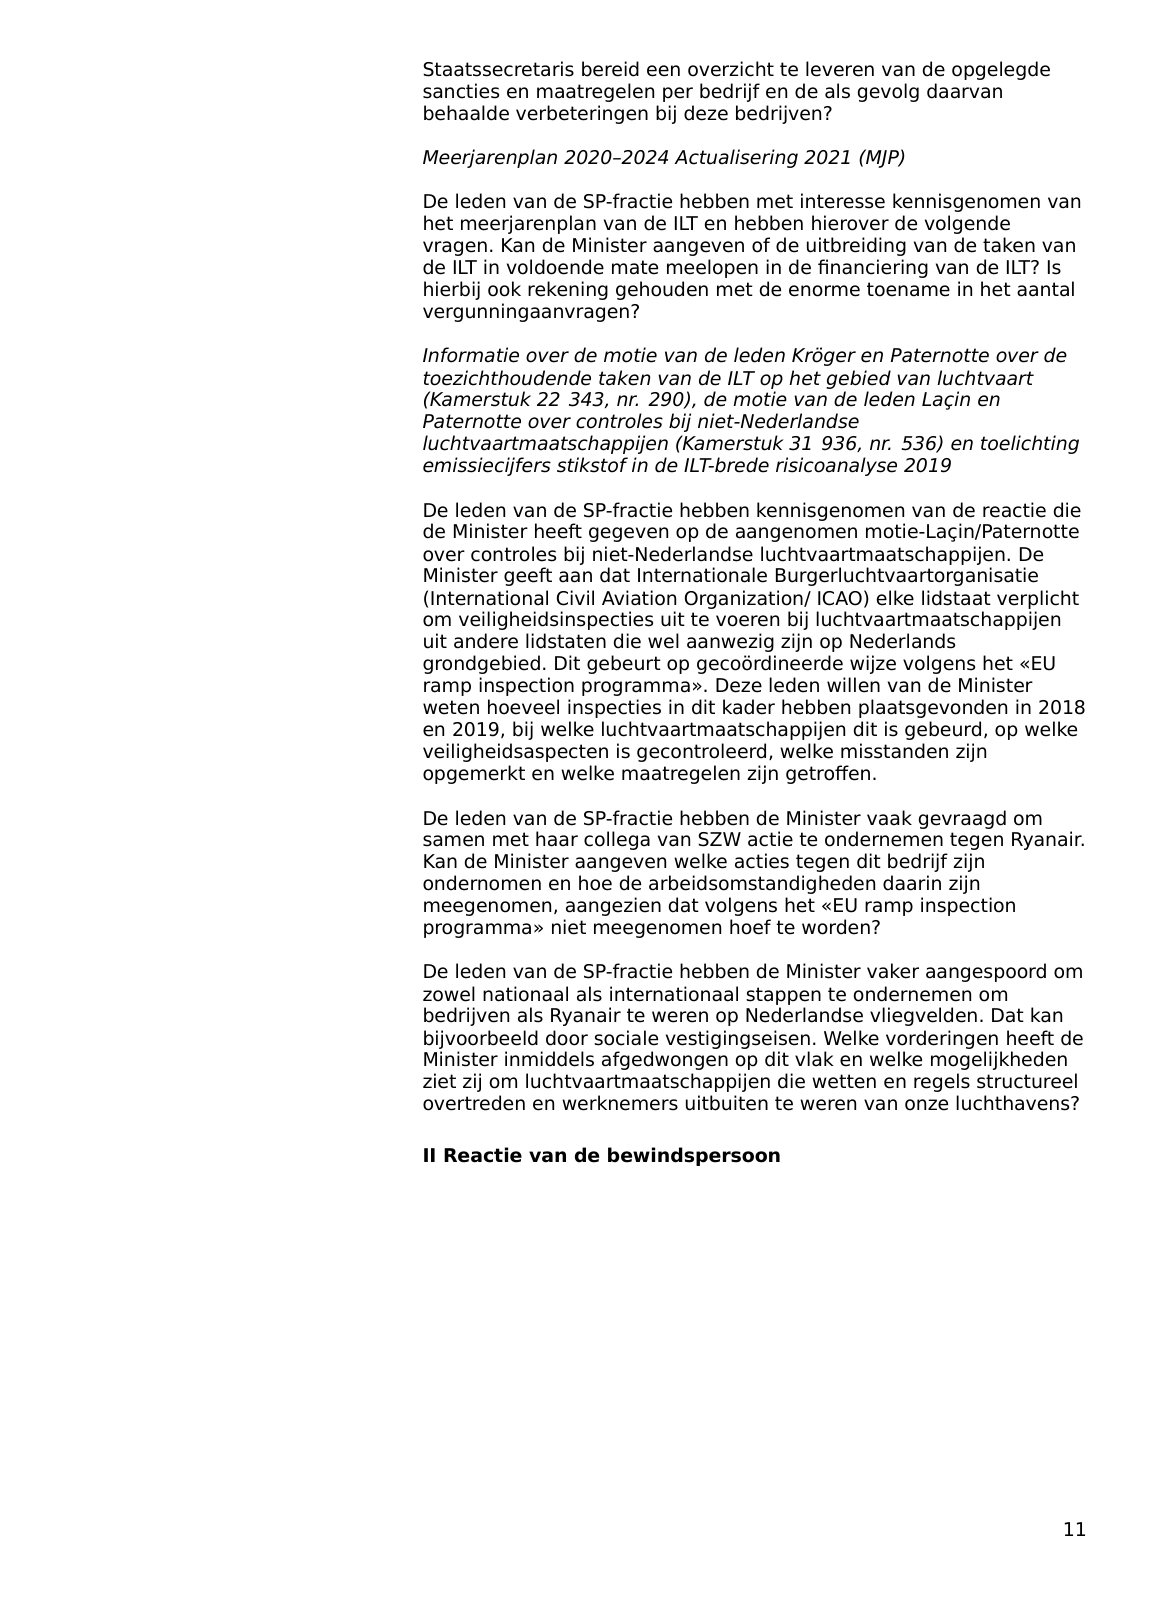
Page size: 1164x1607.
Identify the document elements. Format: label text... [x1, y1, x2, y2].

subtitle Meerjarenplan 2020–2024 Actualisering 2021 (MJP) [422, 147, 1087, 169]
subtitle Informatie over de motie van de leden Kröger en Paternotte over de toezichthoudende taken van de ILT op het gebied van luchtvaart (Kamerstuk 22 343, nr. 290), de motie van de leden Laçin en Paternotte over controles bij niet-Nederlandse luchtvaartmaatschappijen (Kamerstuk 31 936, nr. 536) en toelichting emissiecijfers stikstof in de ILT-brede risicoanalyse 2019 [422, 345, 1087, 477]
subtitle II Reactie van de bewindspersoon [422, 1145, 1087, 1167]
text De leden van de SP-fractie hebben de Minister vaker aangespoord om zowel nationaal als internationaal stappen te ondernemen om bedrijven als Ryanair te weren op Nederlandse vliegvelden. Dat kan bijvoorbeeld door sociale vestigingseisen. Welke vorderingen heeft de Minister inmiddels afgedwongen op dit vlak en welke mogelijkheden ziet zij om luchtvaartmaatschappijen die wetten en regels structureel overtreden en werknemers uitbuiten te weren van onze luchthavens? [422, 961, 1087, 1115]
text De leden van de SP-fractie hebben de Minister vaak gevraagd om samen met haar collega van SZW actie te ondernemen tegen Ryanair. Kan de Minister aangeven welke acties tegen dit bedrijf zijn ondernomen en hoe de arbeidsomstandigheden daarin zijn meegenomen, aangezien dat volgens het «EU ramp inspection programma» niet meegenomen hoef te worden? [422, 807, 1087, 939]
text Staatssecretaris bereid een overzicht te leveren van de opgelegde sancties en maatregelen per bedrijf en de als gevolg daarvan behaalde verbeteringen bij deze bedrijven? [422, 59, 1087, 125]
text De leden van de SP-fractie hebben met interesse kennisgenomen van het meerjarenplan van de ILT en hebben hierover de volgende vragen. Kan de Minister aangeven of de uitbreiding van de taken van de ILT in voldoende mate meelopen in de financiering van de ILT? Is hierbij ook rekening gehouden met de enorme toename in het aantal vergunningaanvragen? [422, 191, 1087, 323]
text De leden van de SP-fractie hebben kennisgenomen van de reactie die de Minister heeft gegeven op de aangenomen motie-Laçin/Paternotte over controles bij niet-Nederlandse luchtvaartmaatschappijen. De Minister geeft aan dat Internationale Burgerluchtvaartorganisatie (International Civil Aviation Organization/ ICAO) elke lidstaat verplicht om veiligheidsinspecties uit te voeren bij luchtvaartmaatschappijen uit andere lidstaten die wel aanwezig zijn op Nederlands grondgebied. Dit gebeurt op gecoördineerde wijze volgens het «EU ramp inspection programma». Deze leden willen van de Minister weten hoeveel inspecties in dit kader hebben plaatsgevonden in 2018 en 2019, bij welke luchtvaartmaatschappijen dit is gebeurd, op welke veiligheidsaspecten is gecontroleerd, welke misstanden zijn opgemerkt en welke maatregelen zijn getroffen. [422, 499, 1087, 785]
